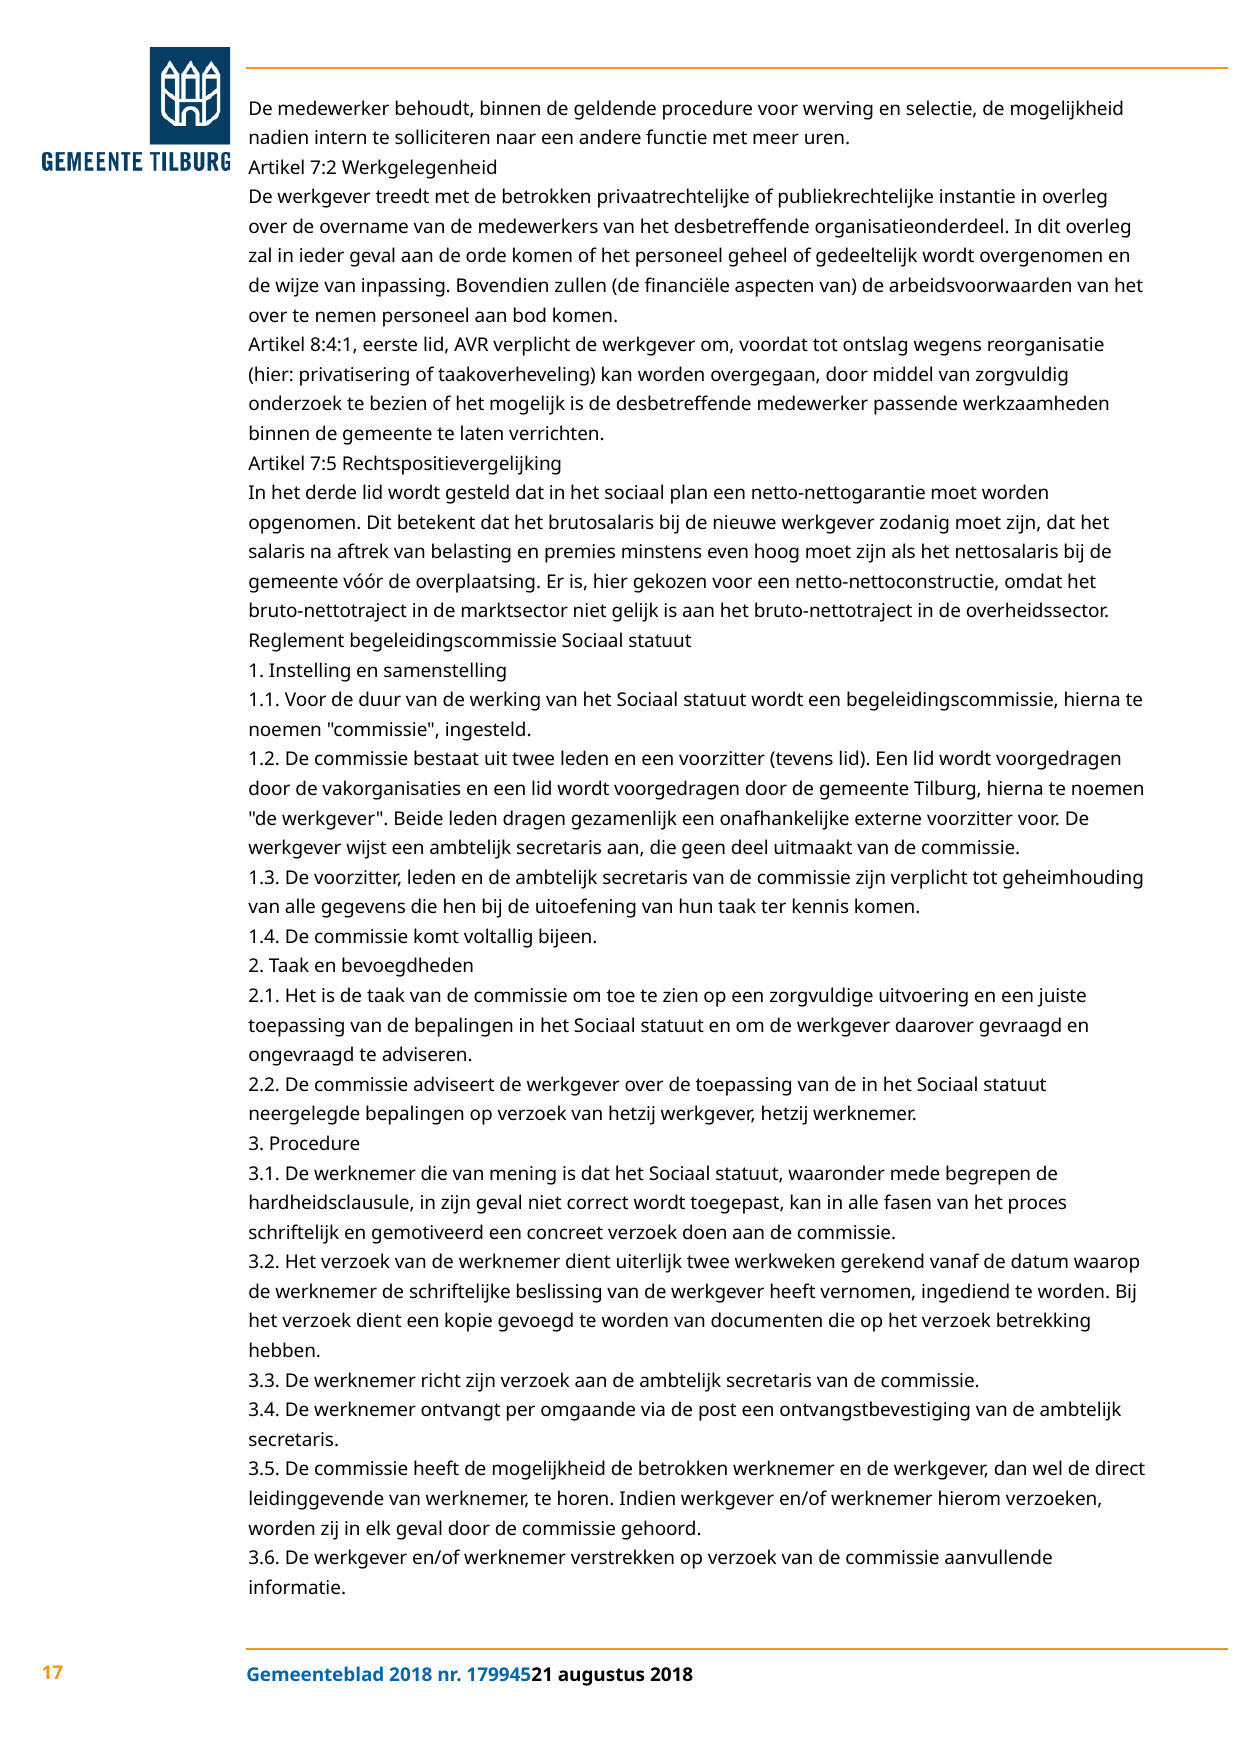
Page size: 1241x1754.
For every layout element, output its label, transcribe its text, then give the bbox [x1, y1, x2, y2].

text 3.2. Het verzoek van de werknemer dient uiterlijk twee werkweken gerekend vanaf de datum waarop de werknemer de schriftelijke beslissing van de werkgever heeft vernomen, ingediend te worden. Bij het verzoek dient een kopie gevoegd te worden van documenten die op het verzoek betrekking hebben. [248, 1248, 1152, 1363]
text Reglement begeleidingscommissie Sociaal statuut [248, 627, 1152, 653]
text 2. Taak en bevoegdheden [248, 953, 1152, 978]
text 3.3. De werknemer richt zijn verzoek aan de ambtelijk secretaris van de commissie. [248, 1367, 1152, 1393]
text 3. Procedure [248, 1130, 1152, 1156]
text 1.1. Voor de duur van de werking van het Sociaal statuut wordt een begeleidingscommissie, hierna te noemen "commissie", ingesteld. [248, 686, 1152, 742]
text Artikel 7:5 Rechtspositievergelijking [248, 450, 1152, 476]
text 3.5. De commissie heeft de mogelijkheid de betrokken werknemer en de werkgever, dan wel de direct leidinggevende van werknemer, te horen. Indien werkgever en/of werknemer hierom verzoeken, worden zij in elk geval door de commissie gehoord. [248, 1456, 1152, 1541]
text 2.2. De commissie adviseert de werkgever over de toepassing van de in het Sociaal statuut neergelegde bepalingen op verzoek van hetzij werkgever, hetzij werknemer. [248, 1071, 1152, 1126]
text 1.4. De commissie komt voltallig bijeen. [248, 923, 1152, 949]
text 3.4. De werknemer ontvangt per omgaande via de post een ontvangstbevestiging van de ambtelijk secretaris. [248, 1396, 1152, 1452]
text 1.2. De commissie bestaat uit twee leden en een voorzitter (tevens lid). Een lid wordt voorgedragen door de vakorganisaties en een lid wordt voorgedragen door de gemeente Tilburg, hierna te noemen "de werkgever". Beide leden dragen gezamenlijk een onafhankelijke externe voorzitter voor. De werkgever wijst een ambtelijk secretaris aan, die geen deel uitmaakt van de commissie. [248, 746, 1152, 860]
text In het derde lid wordt gesteld dat in het sociaal plan een netto-nettogarantie moet worden opgenomen. Dit betekent dat het brutosalaris bij de nieuwe werkgever zodanig moet zijn, dat het salaris na aftrek van belasting en premies minstens even hoog moet zijn als het nettosalaris bij de gemeente vóór de overplaatsing. Er is, hier gekozen voor een netto-nettoconstructie, omdat het bruto-nettotraject in de marktsector niet gelijk is aan het bruto-nettotraject in de overheidssector. [248, 479, 1152, 623]
text 3.6. De werkgever en/of werknemer verstrekken op verzoek van de commissie aanvullende informatie. [248, 1544, 1152, 1600]
text 1.3. De voorzitter, leden en de ambtelijk secretaris van de commissie zijn verplicht tot geheimhouding van alle gegevens die hen bij de uitoefening van hun taak ter kennis komen. [248, 864, 1152, 919]
text De werkgever treedt met de betrokken privaatrechtelijke of publiekrechtelijke instantie in overleg over de overname van de medewerkers van het desbetreffende organisatieonderdeel. In dit overleg zal in ieder geval aan de orde komen of het personeel geheel of gedeeltelijk wordt overgenomen en de wijze van inpassing. Bovendien zullen (de financiële aspecten van) de arbeidsvoorwaarden van het over te nemen personeel aan bod komen. [248, 183, 1152, 328]
text 2.1. Het is de taak van de commissie om toe te zien op een zorgvuldige uitvoering en een juiste toepassing van de bepalingen in het Sociaal statuut en om de werkgever daarover gevraagd en ongevraagd te adviseren. [248, 982, 1152, 1067]
text De medewerker behoudt, binnen de geldende procedure voor werving en selectie, de mogelijkheid nadien intern te solliciteren naar een andere functie met meer uren. [248, 95, 1152, 150]
picture [41, 47, 231, 172]
text Artikel 7:2 Werkgelegenheid [248, 154, 1152, 180]
text 1. Instelling en samenstelling [248, 657, 1152, 683]
text Artikel 8:4:1, eerste lid, AVR verplicht de werkgever om, voordat tot ontslag wegens reorganisatie (hier: privatisering of taakoverheveling) kan worden overgegaan, door middel van zorgvuldig onderzoek te bezien of het mogelijk is de desbetreffende medewerker passende werkzaamheden binnen de gemeente te laten verrichten. [248, 331, 1152, 446]
text 3.1. De werknemer die van mening is dat het Sociaal statuut, waaronder mede begrepen de hardheidsclausule, in zijn geval niet correct wordt toegepast, kan in alle fasen van het proces schriftelijk en gemotiveerd een concreet verzoek doen aan de commissie. [248, 1160, 1152, 1245]
